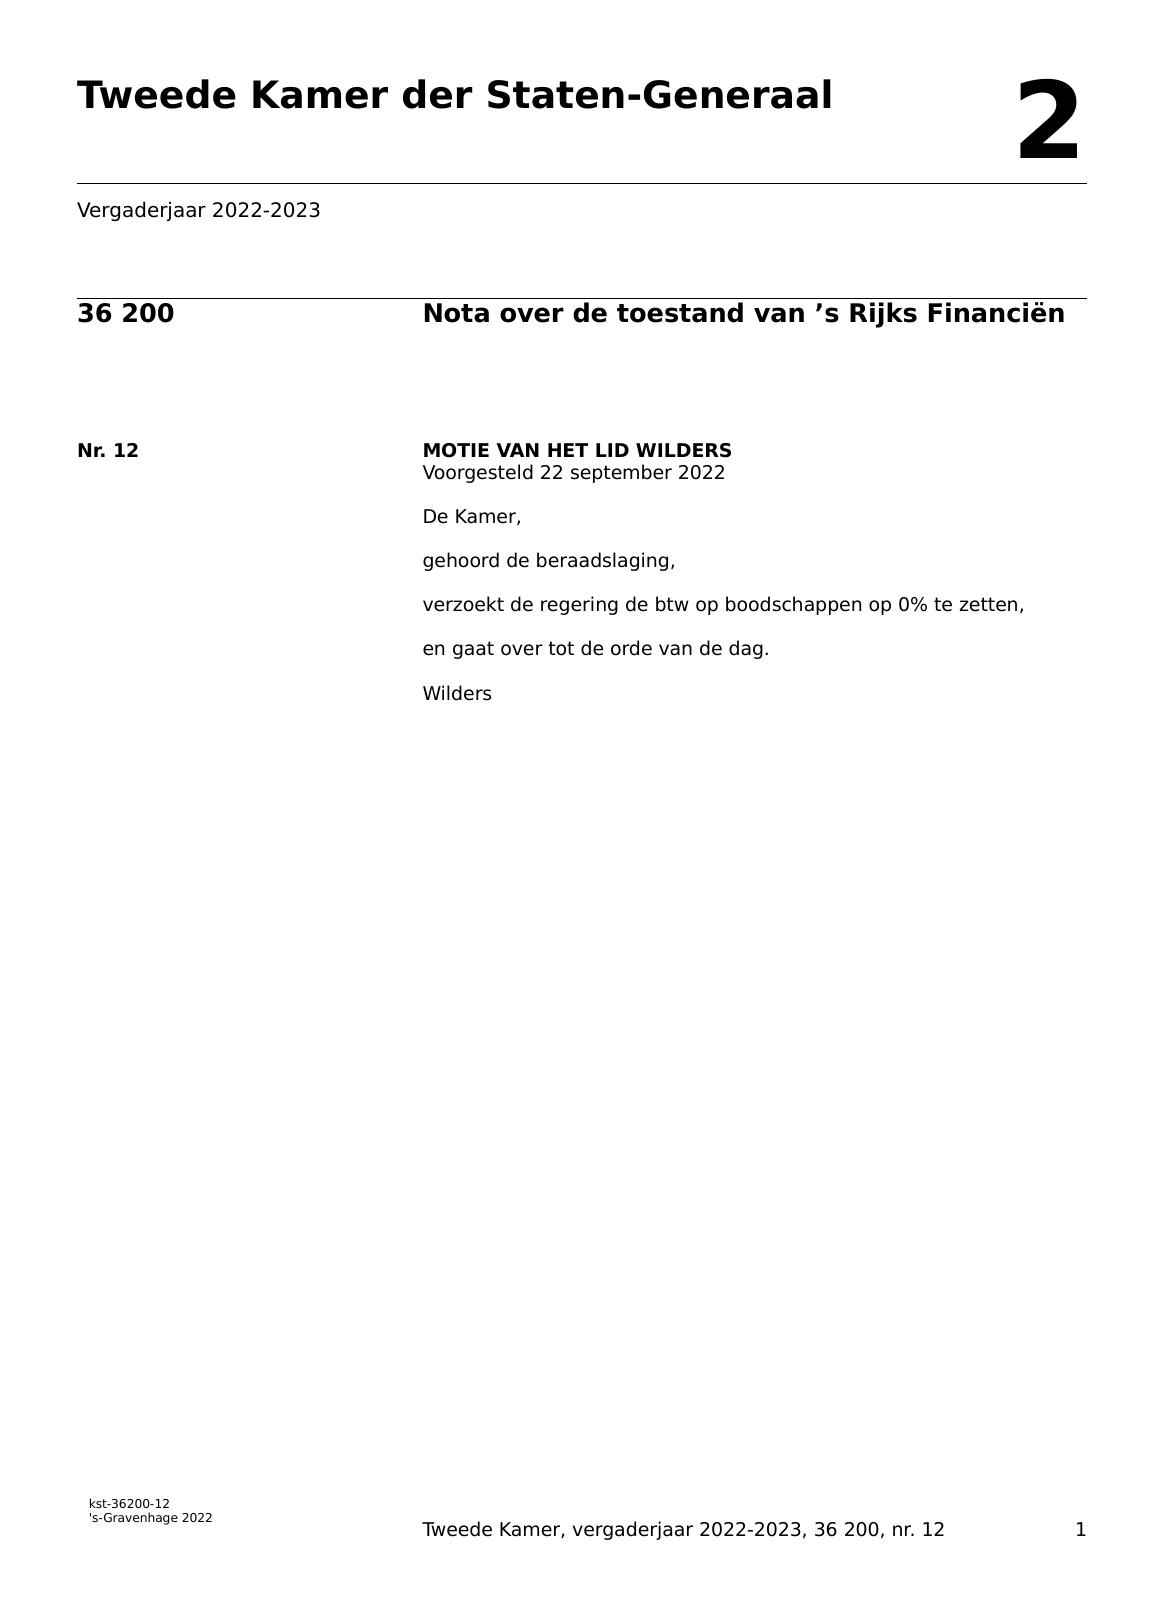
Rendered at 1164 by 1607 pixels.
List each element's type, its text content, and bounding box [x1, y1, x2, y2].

text 's-Gravenhage 2022 [88, 1511, 323, 1525]
text Wilders [422, 682, 1087, 704]
table_header Tweede Kamer der Staten-Generaal [77, 59, 886, 183]
text verzoekt de regering de btw op boodschappen op 0% te zetten, [422, 594, 1087, 616]
table_cell Vergaderjaar 2022-2023 [77, 184, 1087, 298]
text Voorgesteld 22 september 2022 [422, 462, 1087, 484]
text en gaat over tot de orde van de dag. [422, 638, 1087, 660]
text kst-36200-12 [88, 1497, 323, 1511]
subtitle 36 200 Nota over de toestand van ’s Rijks Financiën [77, 299, 1087, 329]
text gehoord de beraadslaging, [422, 550, 1087, 572]
table_header 2 [886, 59, 1087, 183]
subtitle Nr. 12 MOTIE VAN HET LID WILDERS [77, 440, 1087, 462]
text De Kamer, [422, 506, 1087, 528]
